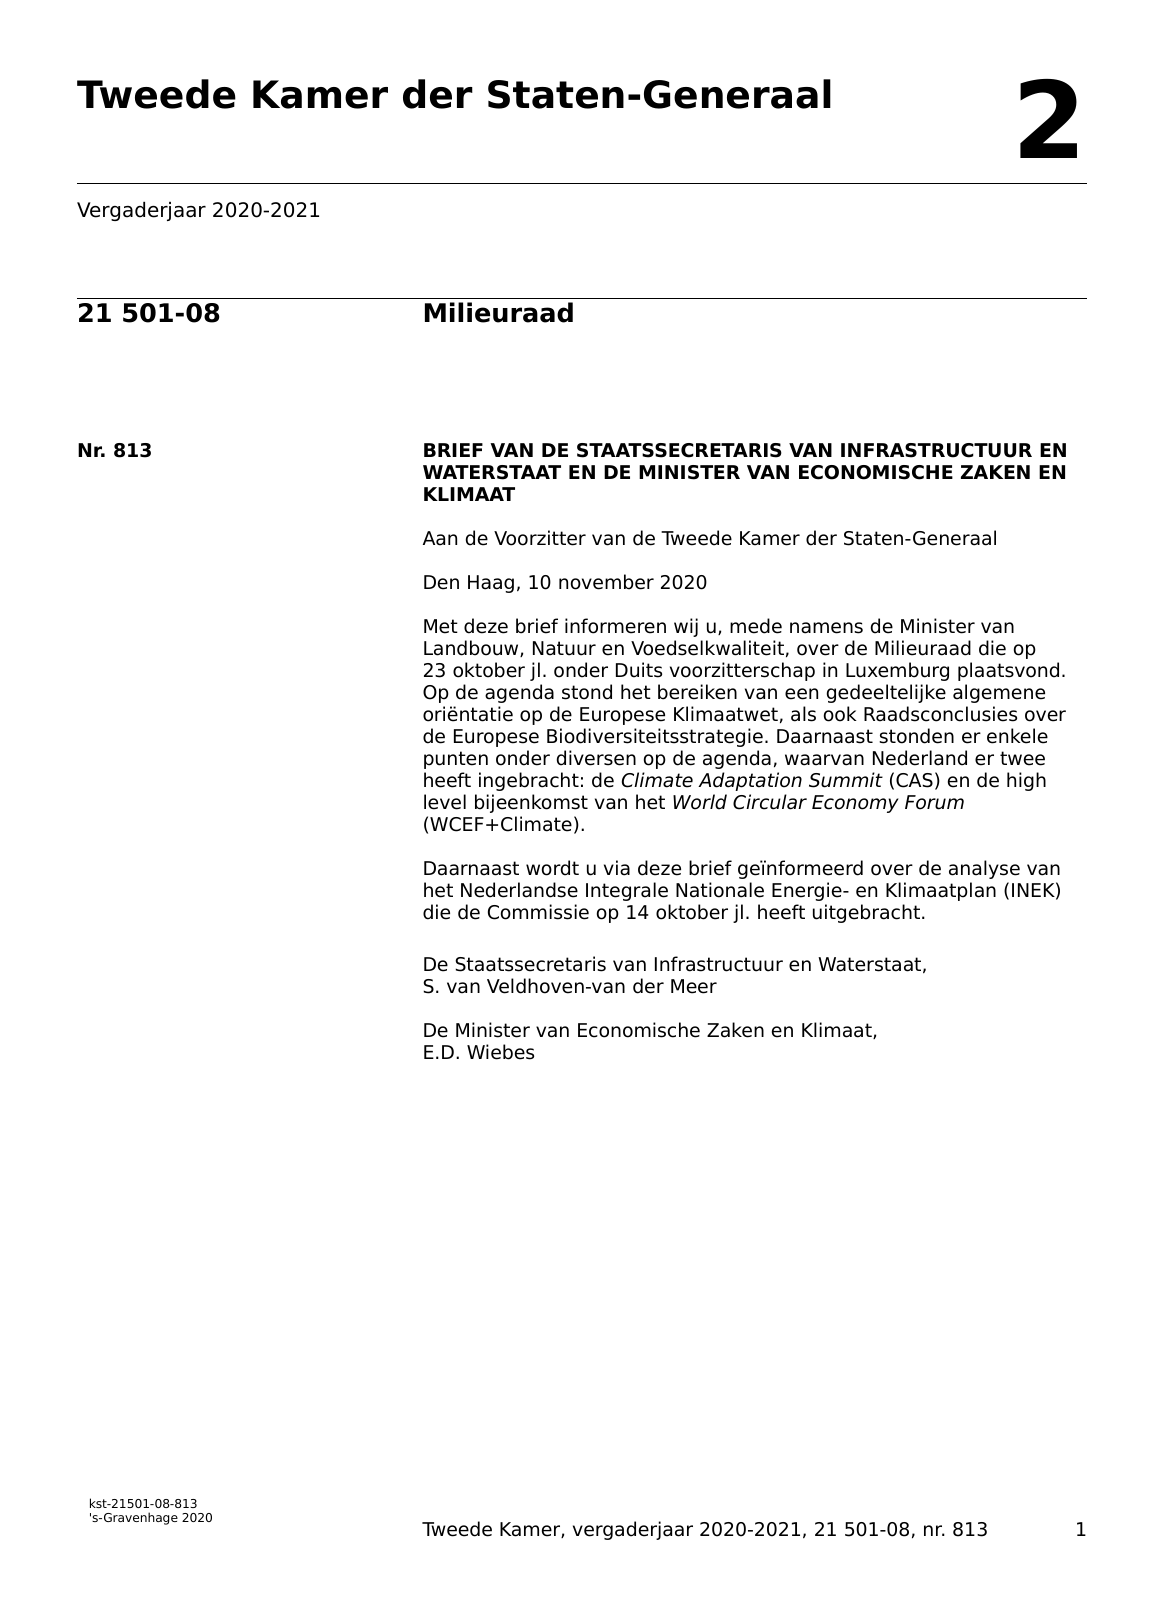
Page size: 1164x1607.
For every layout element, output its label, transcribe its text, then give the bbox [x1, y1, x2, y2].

text kst-21501-08-813 [88, 1497, 323, 1511]
subtitle 21 501-08 Milieuraad [77, 299, 1087, 329]
text Den Haag, 10 november 2020 [422, 572, 1087, 594]
table_cell Vergaderjaar 2020-2021 [77, 184, 1087, 298]
text Aan de Voorzitter van de Tweede Kamer der Staten-Generaal [422, 528, 1087, 550]
text Daarnaast wordt u via deze brief geïnformeerd over de analyse van het Nederlandse Integrale Nationale Energie- en Klimaatplan (INEK) die de Commissie op 14 oktober jl. heeft uitgebracht. [422, 858, 1087, 924]
table_header Tweede Kamer der Staten-Generaal [77, 59, 886, 183]
text 's-Gravenhage 2020 [88, 1511, 323, 1525]
text Met deze brief informeren wij u, mede namens de Minister van Landbouw, Natuur en Voedselkwaliteit, over de Milieuraad die op 23 oktober jl. onder Duits voorzitterschap in Luxemburg plaatsvond. Op de agenda stond het bereiken van een gedeeltelijke algemene oriëntatie op de Europese Klimaatwet, als ook Raadsconclusies over de Europese Biodiversiteitsstrategie. Daarnaast stonden er enkele punten onder diversen op de agenda, waarvan Nederland er twee heeft ingebracht: de Climate Adaptation Summit (CAS) en de high level bijeenkomst van het World Circular Economy Forum (WCEF+Climate). [422, 616, 1087, 836]
text De Staatssecretaris van Infrastructuur en Waterstaat, S. van Veldhoven-van der Meer [422, 954, 1087, 998]
text De Minister van Economische Zaken en Klimaat, E.D. Wiebes [422, 1020, 1087, 1064]
subtitle Nr. 813 BRIEF VAN DE STAATSSECRETARIS VAN INFRASTRUCTUUR EN WATERSTAAT EN DE MINISTER VAN ECONOMISCHE ZAKEN EN KLIMAAT [77, 440, 1087, 506]
table_header 2 [886, 59, 1087, 183]
